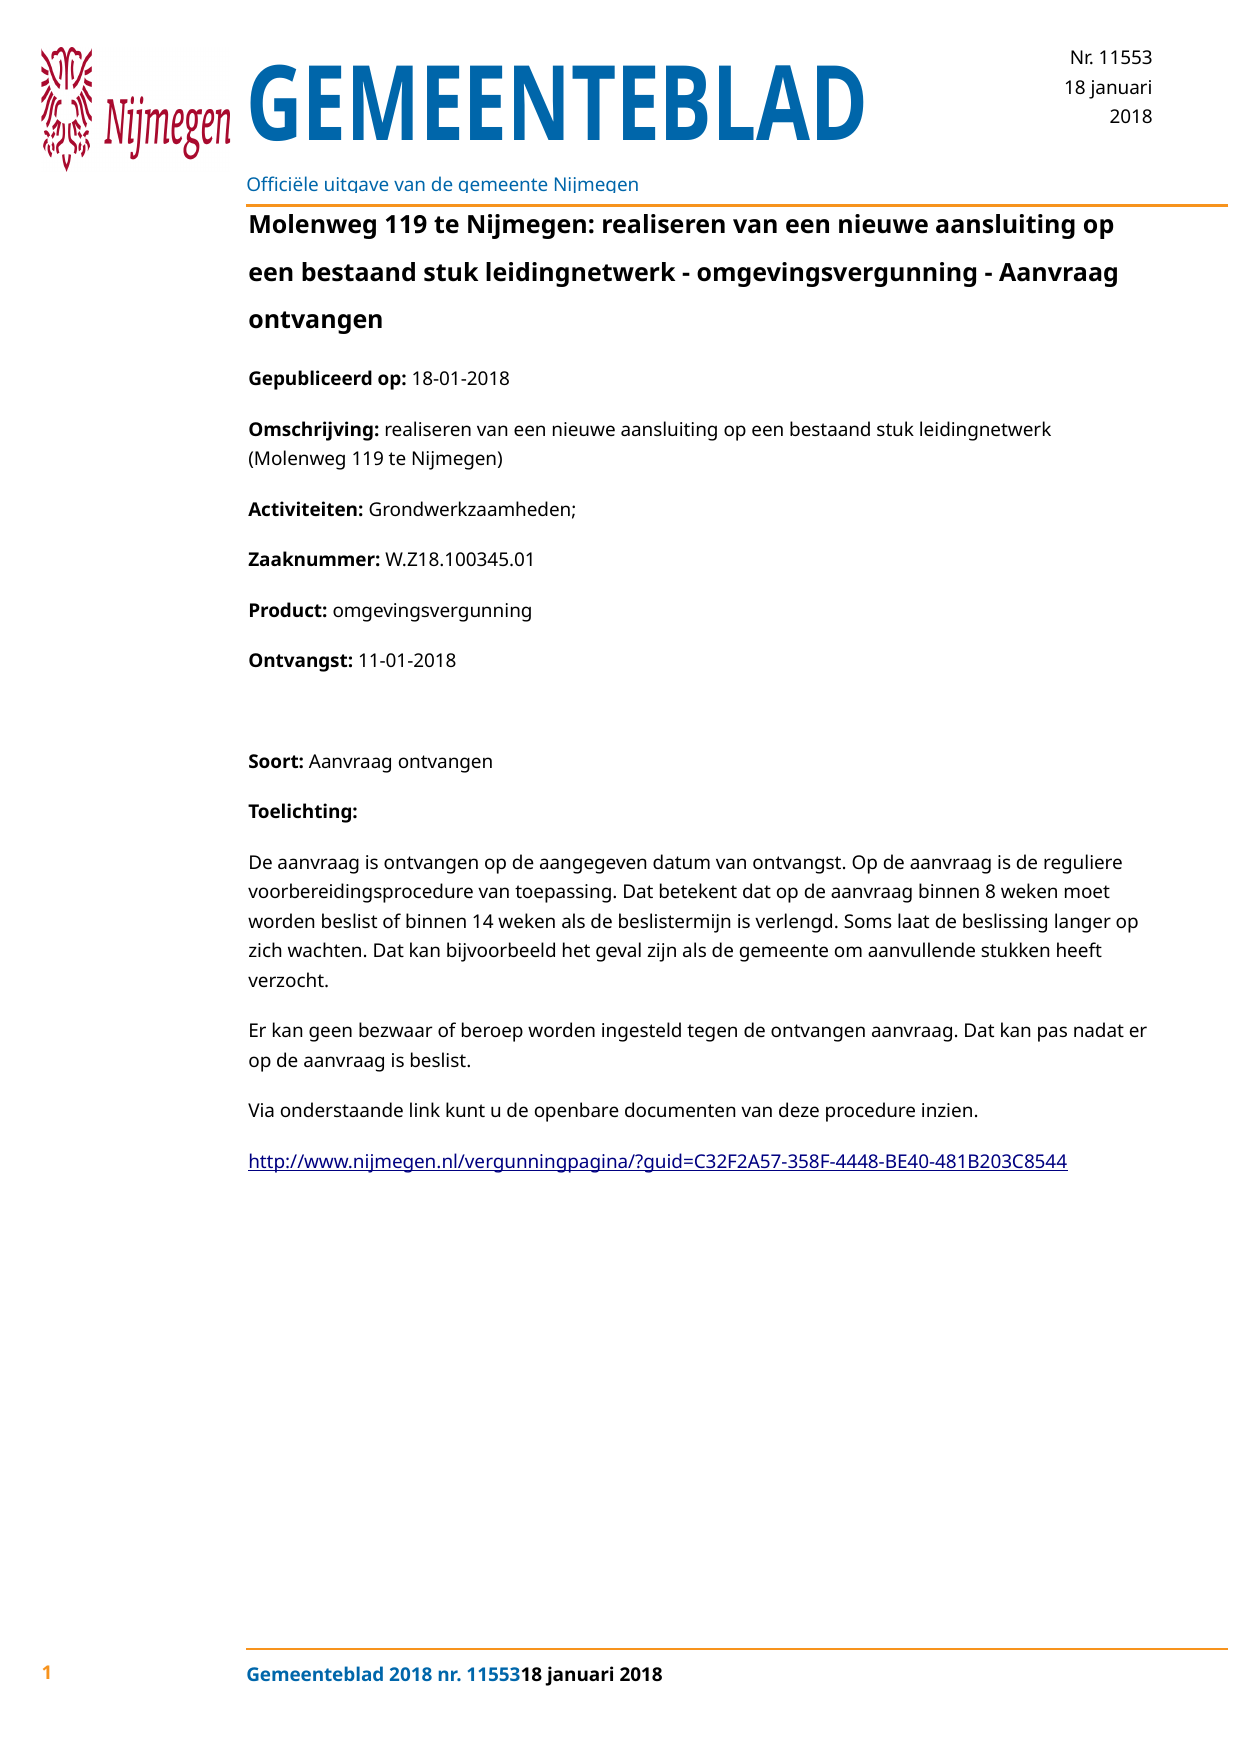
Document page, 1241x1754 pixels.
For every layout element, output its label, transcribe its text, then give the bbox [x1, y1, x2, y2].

text Molenweg 119 te Nijmegen: realiseren van een nieuwe aansluiting op een bestaand stuk leidingnetwerk - omgevingsvergunning - Aanvraag ontvangen [248, 207, 1152, 336]
text De aanvraag is ontvangen op de aangegeven datum van ontvangst. Op de aanvraag is de reguliere voorbereidingsprocedure van toepassing. Dat betekent dat op de aanvraag binnen 8 weken moet worden beslist of binnen 14 weken als de beslistermijn is verlengd. Soms laat de beslissing langer op zich wachten. Dat kan bijvoorbeeld het geval zijn als de gemeente om aanvullende stukken heeft verzocht. [248, 849, 1152, 993]
text Activiteiten: Grondwerkzaamheden; [248, 496, 1152, 522]
text Toelichting: [248, 798, 1152, 824]
text Zaaknummer: W.Z18.100345.01 [248, 546, 1152, 572]
text Er kan geen bezwaar of beroep worden ingesteld tegen de ontvangen aanvraag. Dat kan pas nadat er op de aanvraag is beslist. [248, 1018, 1152, 1073]
picture [41, 47, 231, 172]
text Gepubliceerd op: 18-01-2018 [248, 366, 1152, 391]
text Via onderstaande link kunt u de openbare documenten van deze procedure inzien. [248, 1098, 1152, 1123]
text Ontvangst: 11-01-2018 [248, 647, 1152, 673]
text Soort: Aanvraag ontvangen [248, 748, 1152, 774]
text Omschrijving: realiseren van een nieuwe aansluiting op een bestaand stuk leidingnetwerk (Molenweg 119 te Nijmegen) [248, 416, 1152, 471]
text http://www.nijmegen.nl/vergunningpagina/?guid=C32F2A57-358F-4448-BE40-481B203C8544 [248, 1148, 1152, 1174]
text Product: omgevingsvergunning [248, 597, 1152, 622]
